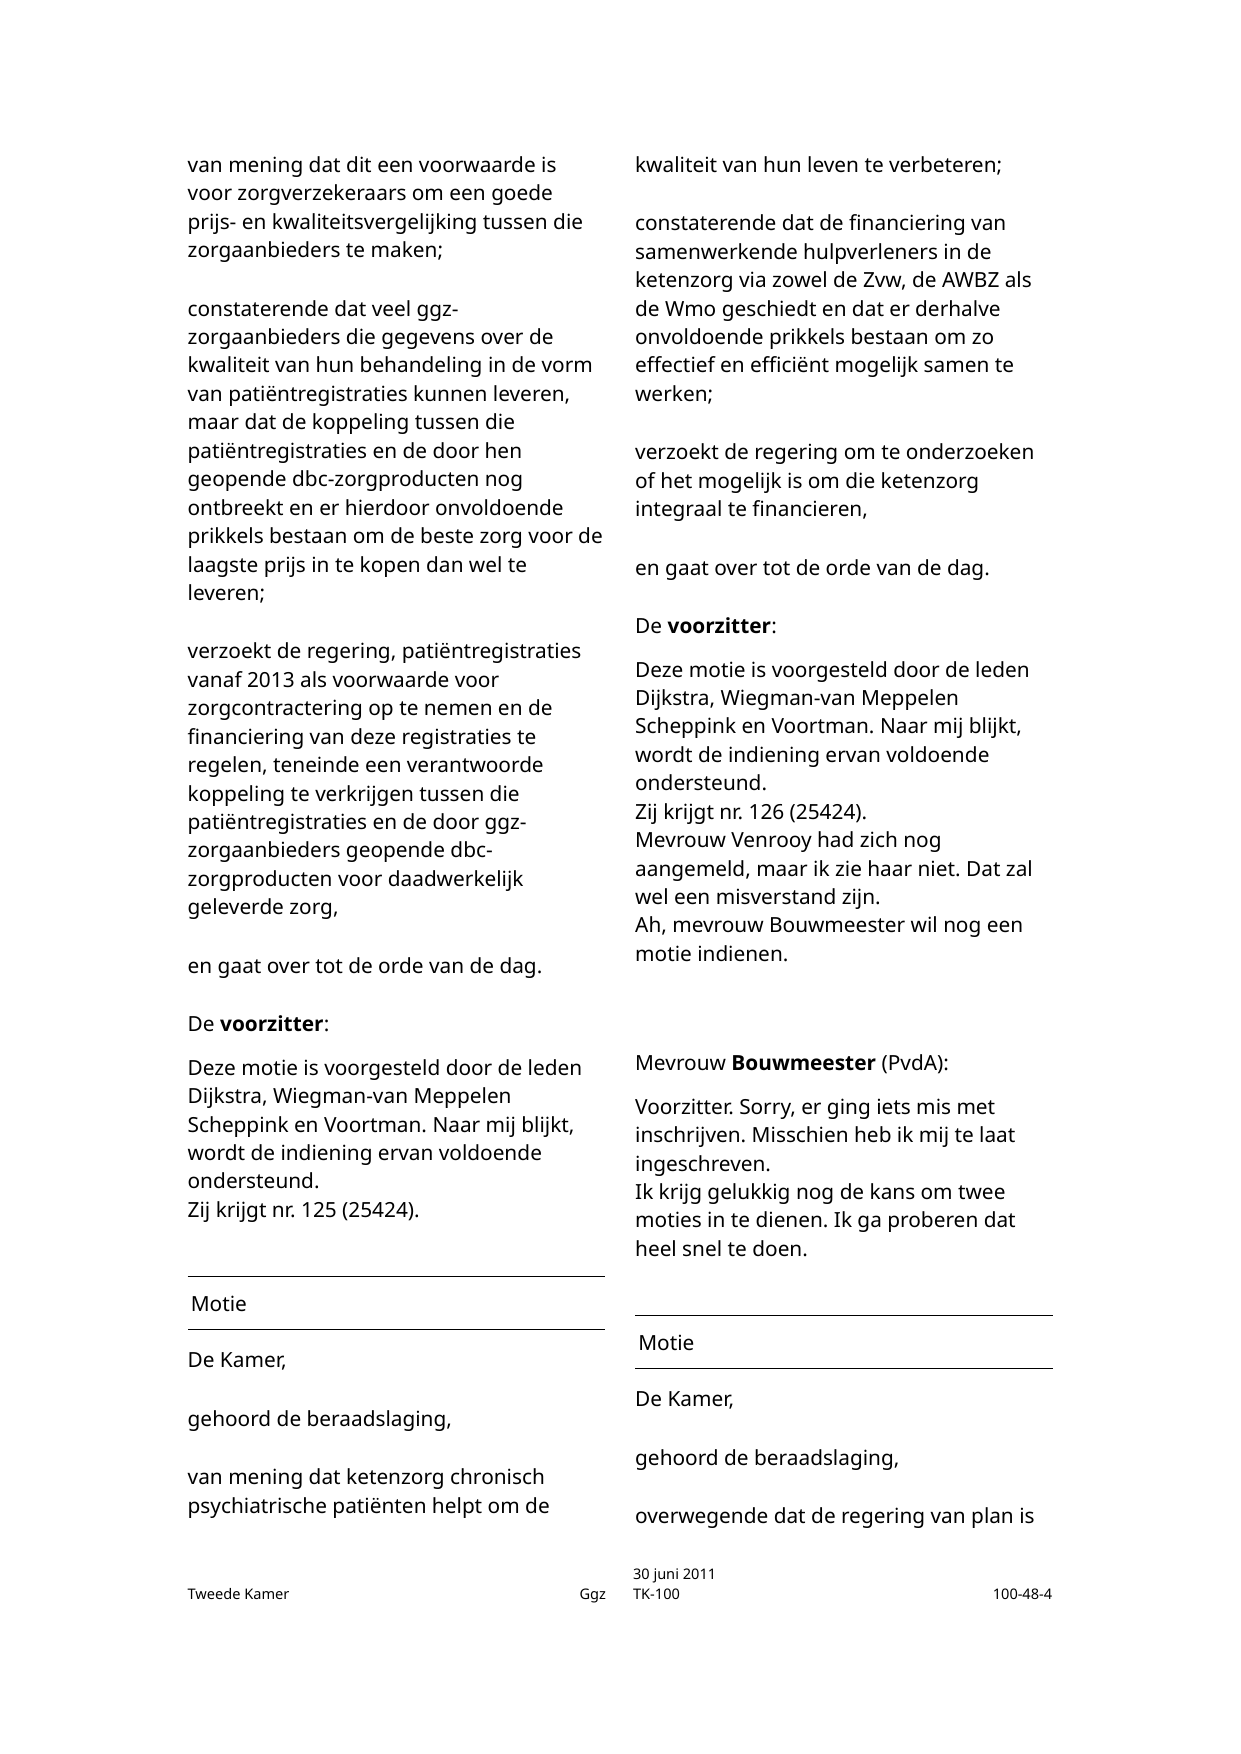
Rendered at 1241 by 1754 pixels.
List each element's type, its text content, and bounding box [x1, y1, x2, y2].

subtitle Motie [187, 1277, 605, 1330]
text constaterende dat de financiering van samenwerkende hulpverleners in de ketenzorg via zowel de Zvw, de AWBZ als de Wmo geschiedt en dat er derhalve onvoldoende prikkels bestaan om zo effectief en efficiënt mogelijk samen te werken; [635, 208, 1053, 407]
text Deze motie is voorgesteld door de leden Dijkstra, Wiegman-van Meppelen Scheppink en Voortman. Naar mij blijkt, wordt de indiening ervan voldoende ondersteund. [635, 655, 1053, 797]
text Zij krijgt nr. 125 (25424). [187, 1195, 605, 1223]
text Ah, mevrouw Bouwmeester wil nog een motie indienen. [635, 911, 1053, 967]
text verzoekt de regering, patiëntregistraties vanaf 2013 als voorwaarde voor zorgcontractering op te nemen en de financiering van deze registraties te regelen, teneinde een verantwoorde koppeling te verkrijgen tussen die patiëntregistraties en de door ggz-zorgaanbieders geopende dbc-zorgproducten voor daadwerkelijk geleverde zorg, [187, 637, 605, 921]
text  [635, 997, 1053, 1026]
text overwegende dat de regering van plan is [635, 1501, 1053, 1530]
subtitle Motie [635, 1316, 1053, 1368]
text en gaat over tot de orde van de dag. [187, 951, 605, 979]
text verzoekt de regering om te onderzoeken of het mogelijk is om die ketenzorg integraal te financieren, [635, 437, 1053, 523]
text Ik krijg gelukkig nog de kans om twee moties in te dienen. Ik ga proberen dat heel snel te doen. [635, 1177, 1053, 1262]
text en gaat over tot de orde van de dag. [635, 553, 1053, 581]
text Mevrouw Bouwmeester (PvdA): [635, 1048, 1053, 1077]
text constaterende dat veel ggz-zorgaanbieders die gegevens over de kwaliteit van hun behandeling in de vorm van patiëntregistraties kunnen leveren, maar dat de koppeling tussen die patiëntregistraties en de door hen geopende dbc-zorgproducten nog ontbreekt en er hierdoor onvoldoende prikkels bestaan om de beste zorg voor de laagste prijs in te kopen dan wel te leveren; [187, 294, 605, 607]
text De Kamer, [187, 1345, 605, 1374]
text De voorzitter: [187, 1009, 605, 1038]
text De voorzitter: [635, 611, 1053, 640]
text gehoord de beraadslaging, [187, 1404, 605, 1432]
text Voorzitter. Sorry, er ging iets mis met inschrijven. Misschien heb ik mij te laat ingeschreven. [635, 1092, 1053, 1177]
text gehoord de beraadslaging, [635, 1443, 1053, 1471]
text van mening dat ketenzorg chronisch psychiatrische patiënten helpt om de [187, 1462, 605, 1519]
text van mening dat dit een voorwaarde is voor zorgverzekeraars om een goede prijs- en kwaliteitsvergelijking tussen die zorgaanbieders te maken; [187, 150, 605, 264]
text kwaliteit van hun leven te verbeteren; [635, 150, 1053, 178]
text De Kamer, [635, 1384, 1053, 1413]
text Deze motie is voorgesteld door de leden Dijkstra, Wiegman-van Meppelen Scheppink en Voortman. Naar mij blijkt, wordt de indiening ervan voldoende ondersteund. [187, 1053, 605, 1195]
text Mevrouw Venrooy had zich nog aangemeld, maar ik zie haar niet. Dat zal wel een misverstand zijn. [635, 825, 1053, 911]
text Zij krijgt nr. 126 (25424). [635, 797, 1053, 825]
